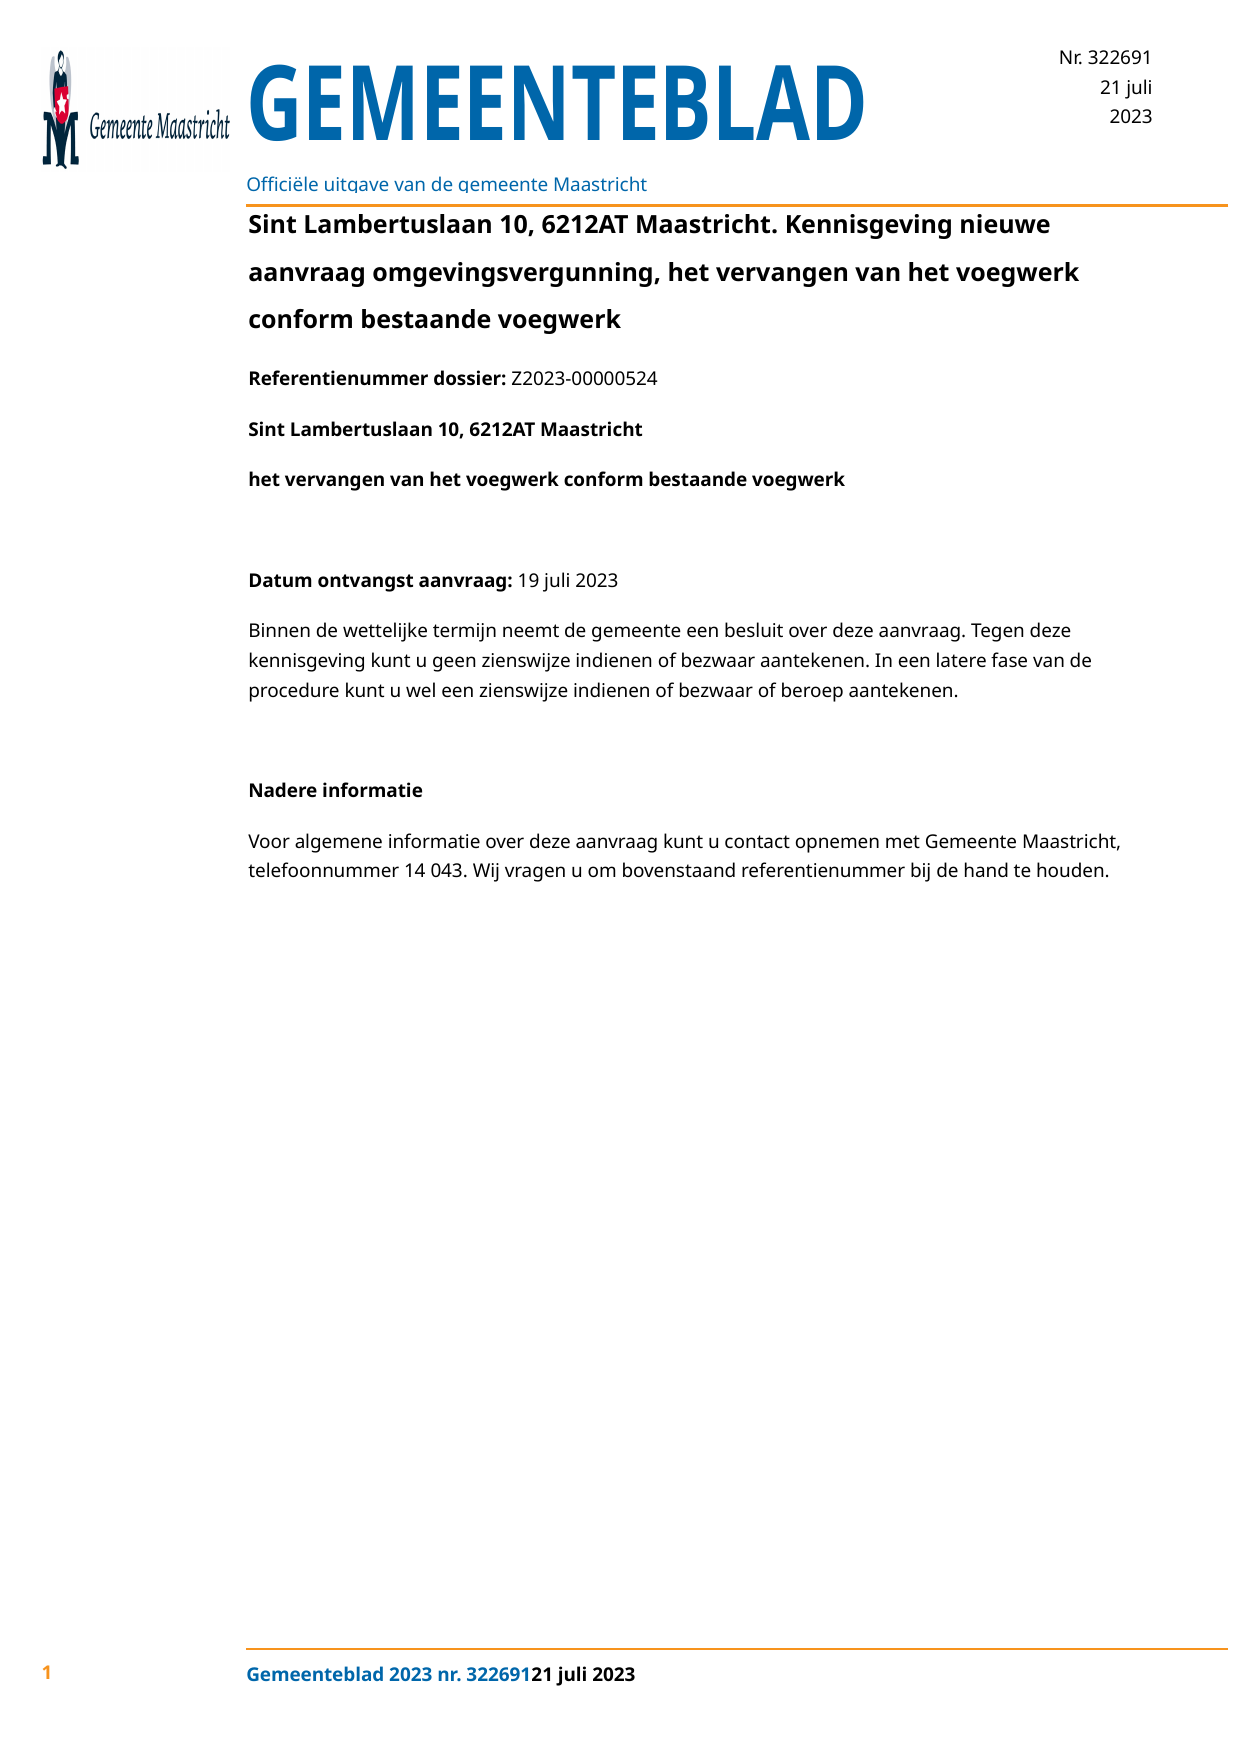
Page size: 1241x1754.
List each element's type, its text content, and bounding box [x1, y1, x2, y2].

picture [41, 47, 231, 172]
text Voor algemene informatie over deze aanvraag kunt u contact opnemen met Gemeente Maastricht, telefoonnummer 14 043. Wij vragen u om bovenstaand referentienummer bij de hand te houden. [248, 828, 1152, 883]
text Sint Lambertuslaan 10, 6212AT Maastricht. Kennisgeving nieuwe aanvraag omgevingsvergunning, het vervangen van het voegwerk conform bestaande voegwerk [248, 207, 1152, 336]
text Nadere informatie [248, 778, 1152, 803]
text Datum ontvangst aanvraag: 19 juli 2023 [248, 567, 1152, 593]
text Referentienummer dossier: Z2023-00000524 [248, 366, 1152, 391]
text Sint Lambertuslaan 10, 6212AT Maastricht [248, 416, 1152, 442]
text Binnen de wettelijke termijn neemt de gemeente een besluit over deze aanvraag. Tegen deze kennisgeving kunt u geen zienswijze indienen of bezwaar aantekenen. In een latere fase van de procedure kunt u wel een zienswijze indienen of bezwaar of beroep aantekenen. [248, 618, 1152, 702]
text het vervangen van het voegwerk conform bestaande voegwerk [248, 466, 1152, 492]
